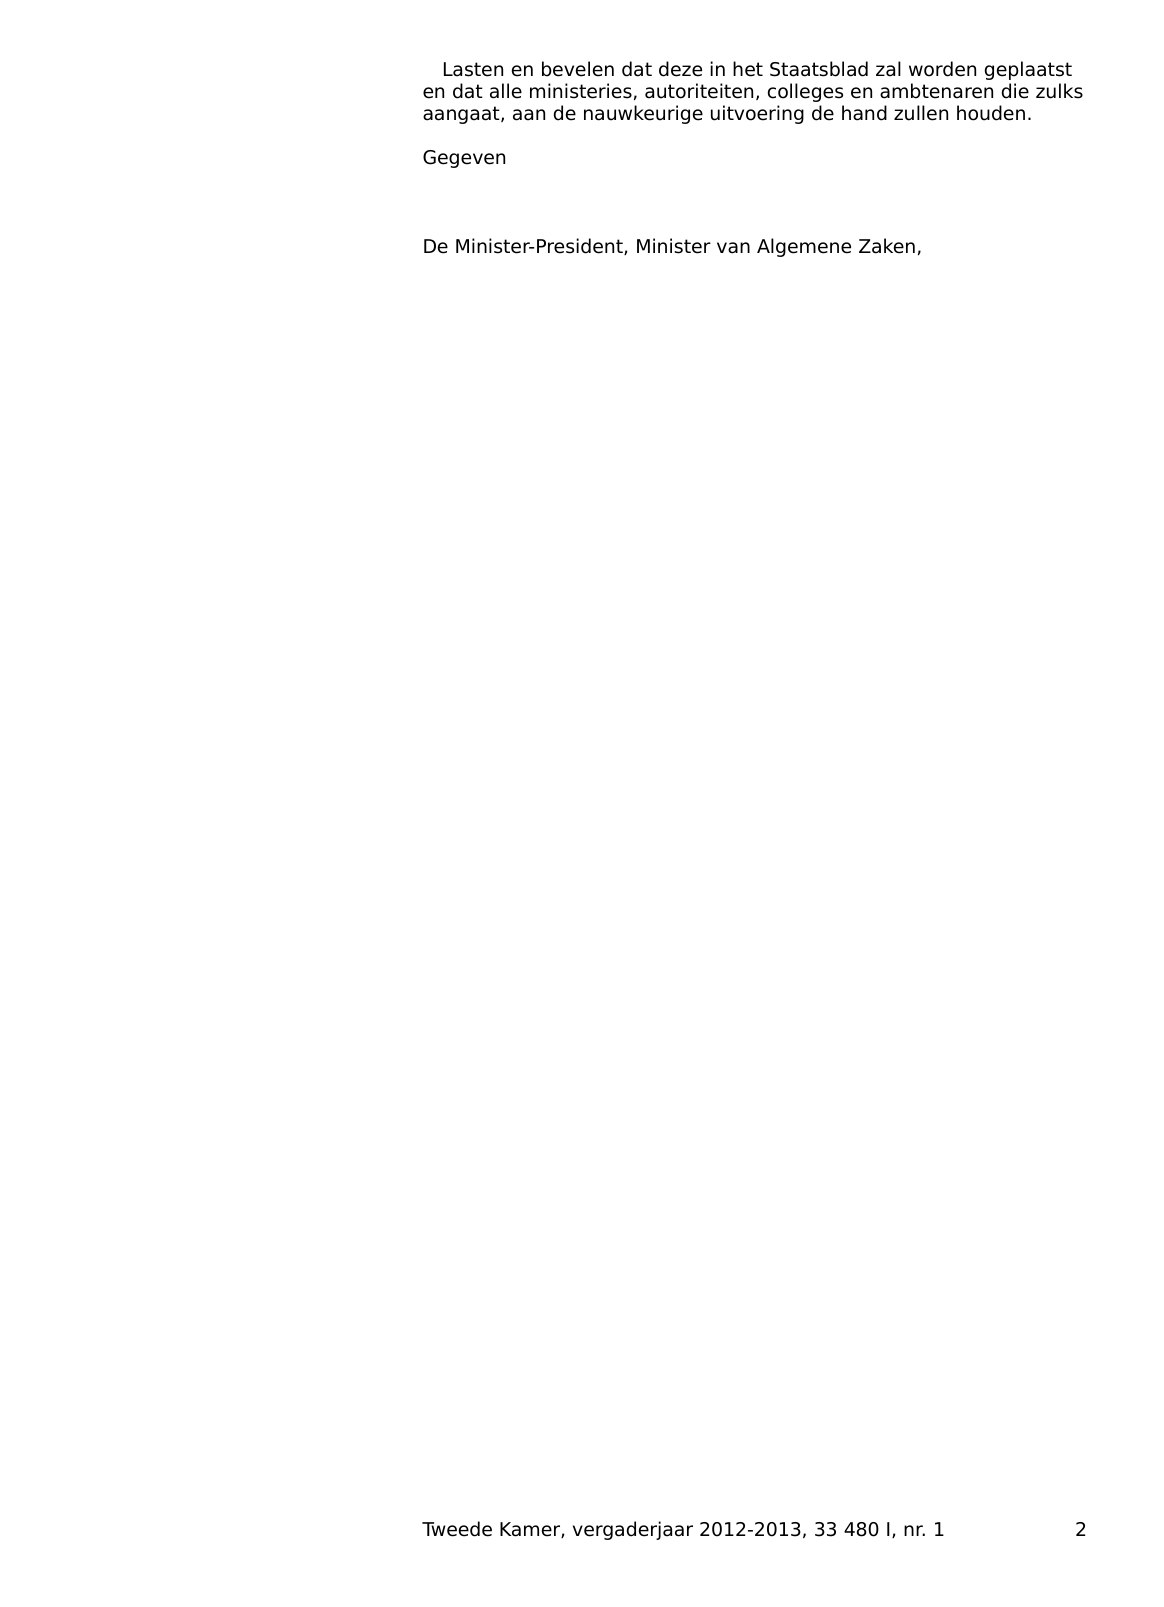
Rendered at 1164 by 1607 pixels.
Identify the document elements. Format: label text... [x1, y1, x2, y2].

text De Minister-President, Minister van Algemene Zaken, [422, 236, 1087, 258]
text Lasten en bevelen dat deze in het Staatsblad zal worden geplaatst en dat alle ministeries, autoriteiten, colleges en ambtenaren die zulks aangaat, aan de nauwkeurige uitvoering de hand zullen houden. [422, 59, 1087, 125]
text Gegeven [422, 147, 1087, 169]
